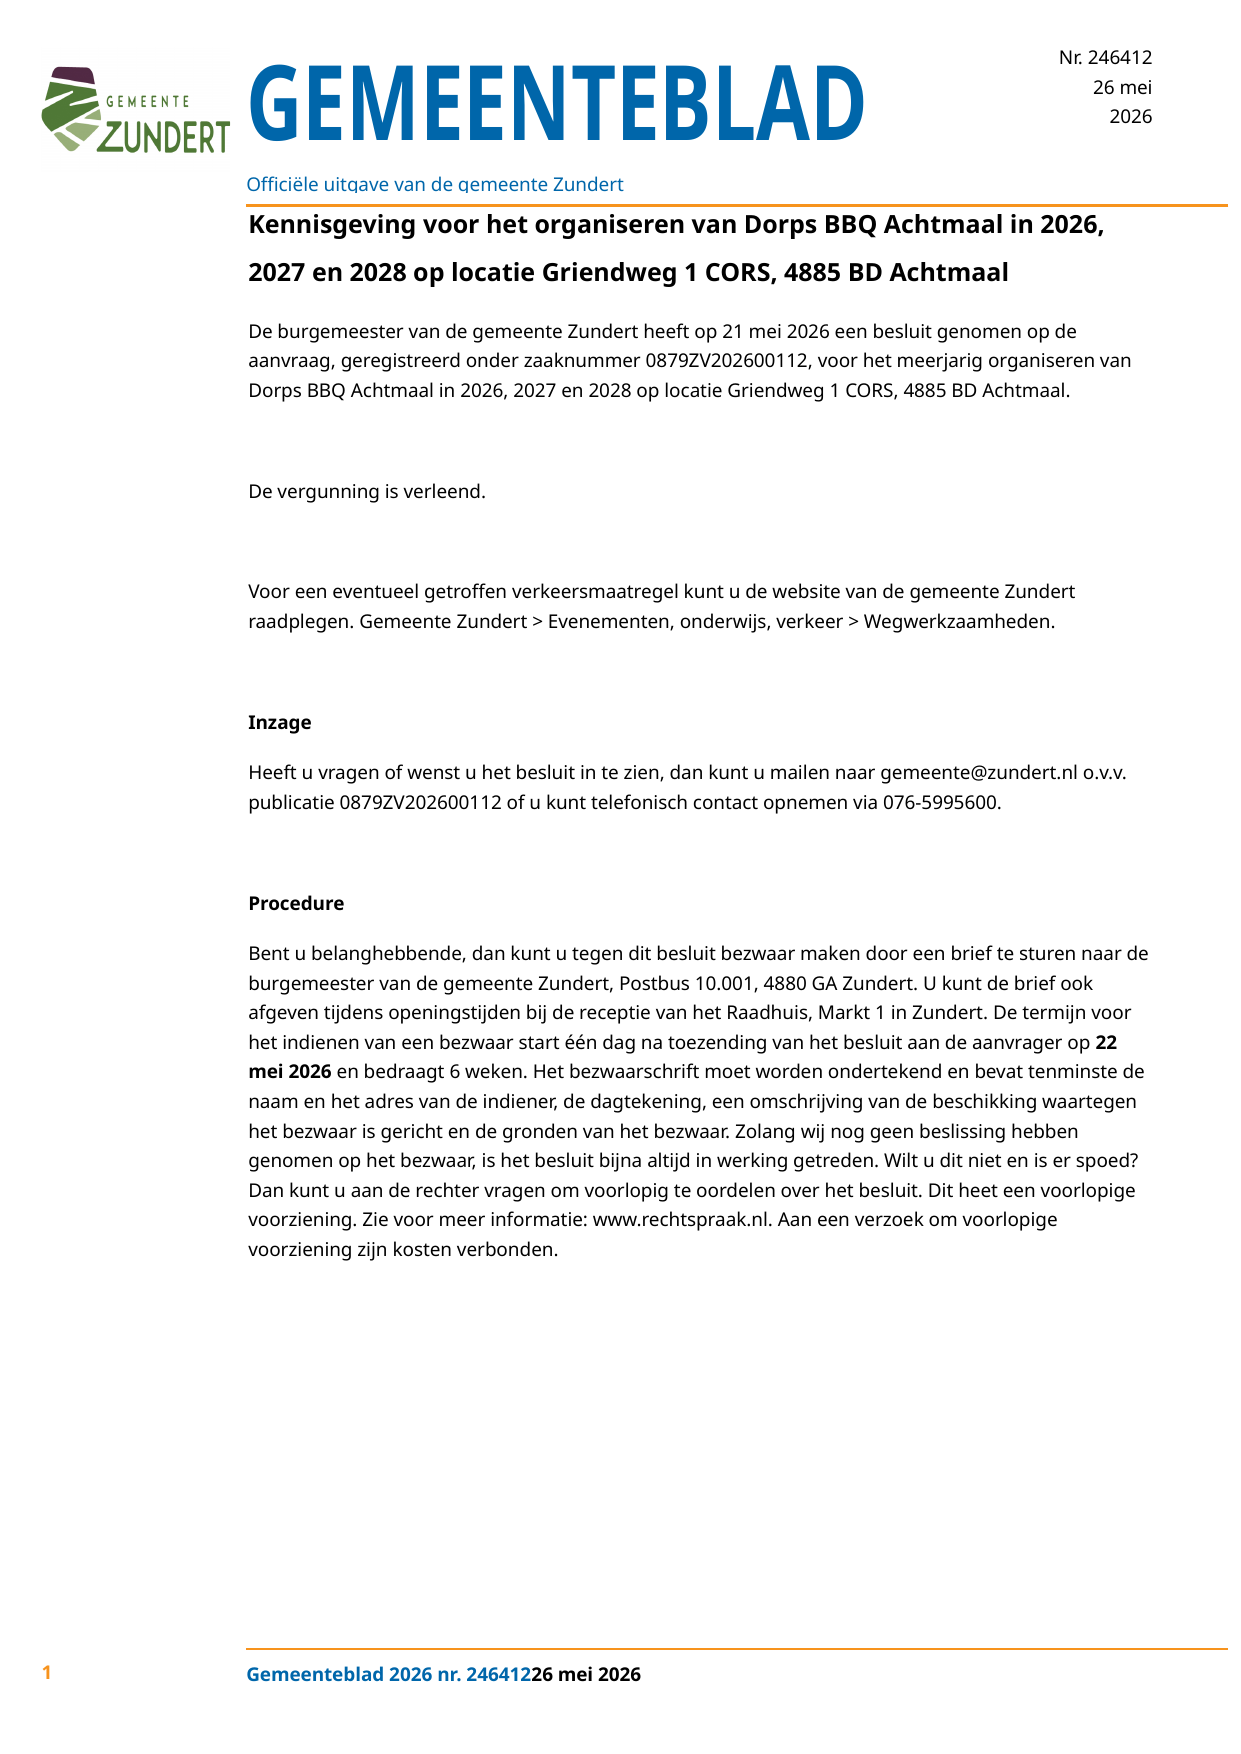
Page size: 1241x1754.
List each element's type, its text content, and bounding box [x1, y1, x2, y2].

picture [41, 47, 231, 172]
text Kennisgeving voor het organiseren van Dorps BBQ Achtmaal in 2026, 2027 en 2028 op locatie Griendweg 1 CORS, 4885 BD Achtmaal [248, 207, 1152, 288]
text Bent u belanghebbende, dan kunt u tegen dit besluit bezwaar maken door een brief te sturen naar de burgemeester van de gemeente Zundert, Postbus 10.001, 4880 GA Zundert. U kunt de brief ook afgeven tijdens openingstijden bij de receptie van het Raadhuis, Markt 1 in Zundert. De termijn voor het indienen van een bezwaar start één dag na toezending van het besluit aan de aanvrager op 22 mei 2026 en bedraagt 6 weken. Het bezwaarschrift moet worden ondertekend en bevat tenminste de naam en het adres van de indiener, de dagtekening, een omschrijving van de beschikking waartegen het bezwaar is gericht en de gronden van het bezwaar. Zolang wij nog geen beslissing hebben genomen op het bezwaar, is het besluit bijna altijd in werking getreden. Wilt u dit niet en is er spoed? Dan kunt u aan de rechter vragen om voorlopig te oordelen over het besluit. Dit heet een voorlopige voorziening. Zie voor meer informatie: www.rechtspraak.nl. Aan een verzoek om voorlopige voorziening zijn kosten verbonden. [248, 940, 1152, 1262]
text Inzage [248, 709, 1152, 735]
text De burgemeester van de gemeente Zundert heeft op 21 mei 2026 een besluit genomen op de aanvraag, geregistreerd onder zaaknummer 0879ZV202600112, voor het meerjarig organiseren van Dorps BBQ Achtmaal in 2026, 2027 en 2028 op locatie Griendweg 1 CORS, 4885 BD Achtmaal. [248, 318, 1152, 403]
text Procedure [248, 890, 1152, 916]
text De vergunning is verleend. [248, 478, 1152, 504]
text Heeft u vragen of wenst u het besluit in te zien, dan kunt u mailen naar gemeente@zundert.nl o.v.v. publicatie 0879ZV202600112 of u kunt telefonisch contact opnemen via 076-5995600. [248, 759, 1152, 815]
text Voor een eventueel getroffen verkeersmaatregel kunt u de website van de gemeente Zundert raadplegen. Gemeente Zundert > Evenementen, onderwijs, verkeer > Wegwerkzaamheden. [248, 579, 1152, 634]
